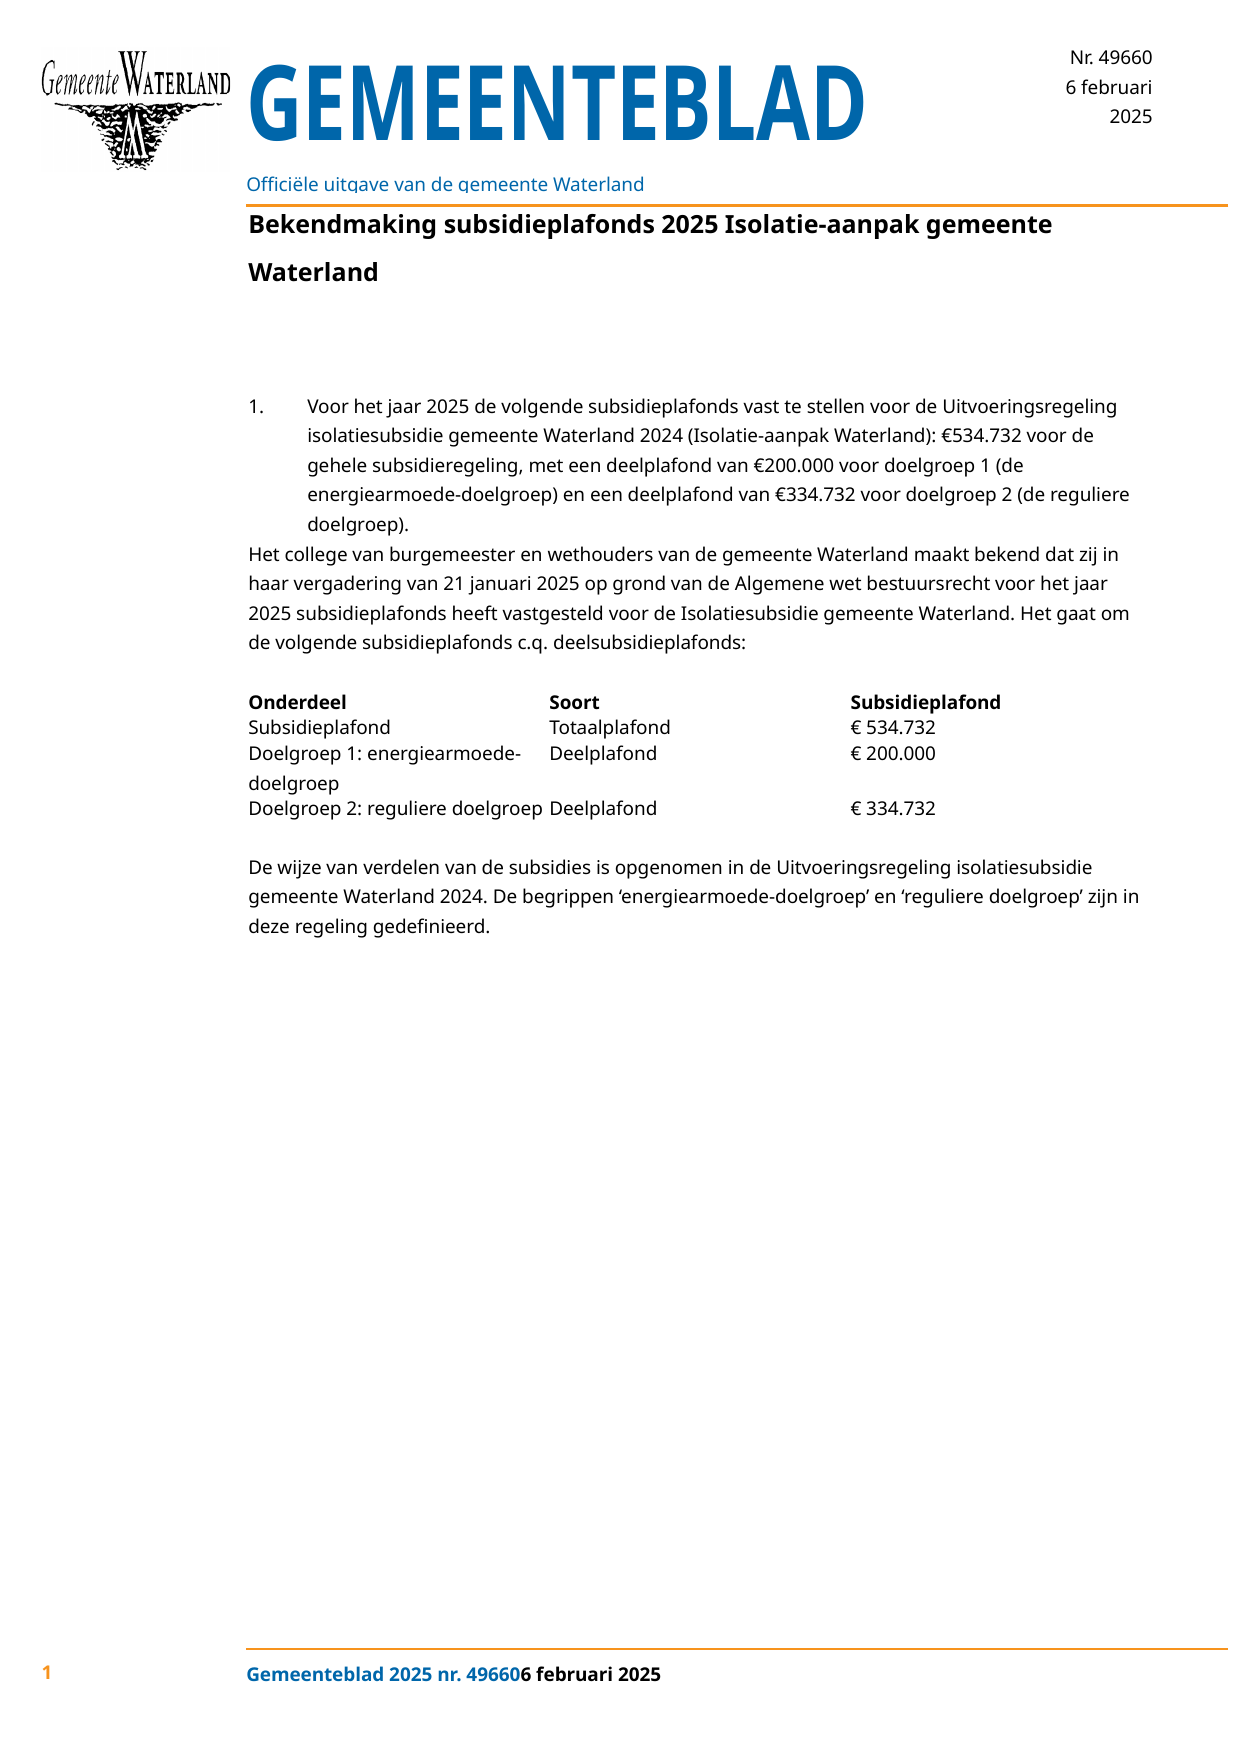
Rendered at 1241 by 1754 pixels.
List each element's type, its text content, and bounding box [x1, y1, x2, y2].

text De wijze van verdelen van de subsidies is opgenomen in de Uitvoeringsregeling isolatiesubsidie gemeente Waterland 2024. De begrippen ‘energiearmoede-doelgroep’ en ‘reguliere doelgroep’ zijn in deze regeling gedefinieerd. [248, 854, 1152, 939]
table_cell € 534.732 [850, 715, 1152, 740]
list Voor het jaar 2025 de volgende subsidieplafonds vast te stellen voor de Uitvoeringsregeling isolatiesubsidie gemeente Waterland 2024 (Isolatie-aanpak Waterland): €534.732 voor de gehele subsidieregeling, met een deelplafond van €200.000 voor doelgroep 1 (de energiearmoede-doelgroep) en een deelplafond van €334.732 voor doelgroep 2 (de reguliere doelgroep). [248, 393, 1152, 537]
table_cell Doelgroep 1: energiearmoede-doelgroep [248, 740, 549, 796]
table_cell Subsidieplafond [248, 715, 549, 740]
table_cell Deelplafond [549, 740, 850, 796]
picture [41, 47, 231, 172]
table_cell Deelplafond [549, 796, 850, 821]
table_cell Totaalplafond [549, 715, 850, 740]
table_cell € 200.000 [850, 740, 1152, 796]
table_header Subsidieplafond [850, 689, 1152, 714]
table_header Soort [549, 689, 850, 714]
text Het college van burgemeester en wethouders van de gemeente Waterland maakt bekend dat zij in haar vergadering van 21 januari 2025 op grond van de Algemene wet bestuursrecht voor het jaar 2025 subsidieplafonds heeft vastgesteld voor de Isolatiesubsidie gemeente Waterland. Het gaat om de volgende subsidieplafonds c.q. deelsubsidieplafonds: [248, 541, 1152, 655]
table_header Onderdeel [248, 689, 549, 714]
text Bekendmaking subsidieplafonds 2025 Isolatie-aanpak gemeente Waterland [248, 207, 1152, 288]
table_cell € 334.732 [850, 796, 1152, 821]
table_cell Doelgroep 2: reguliere doelgroep [248, 796, 549, 821]
